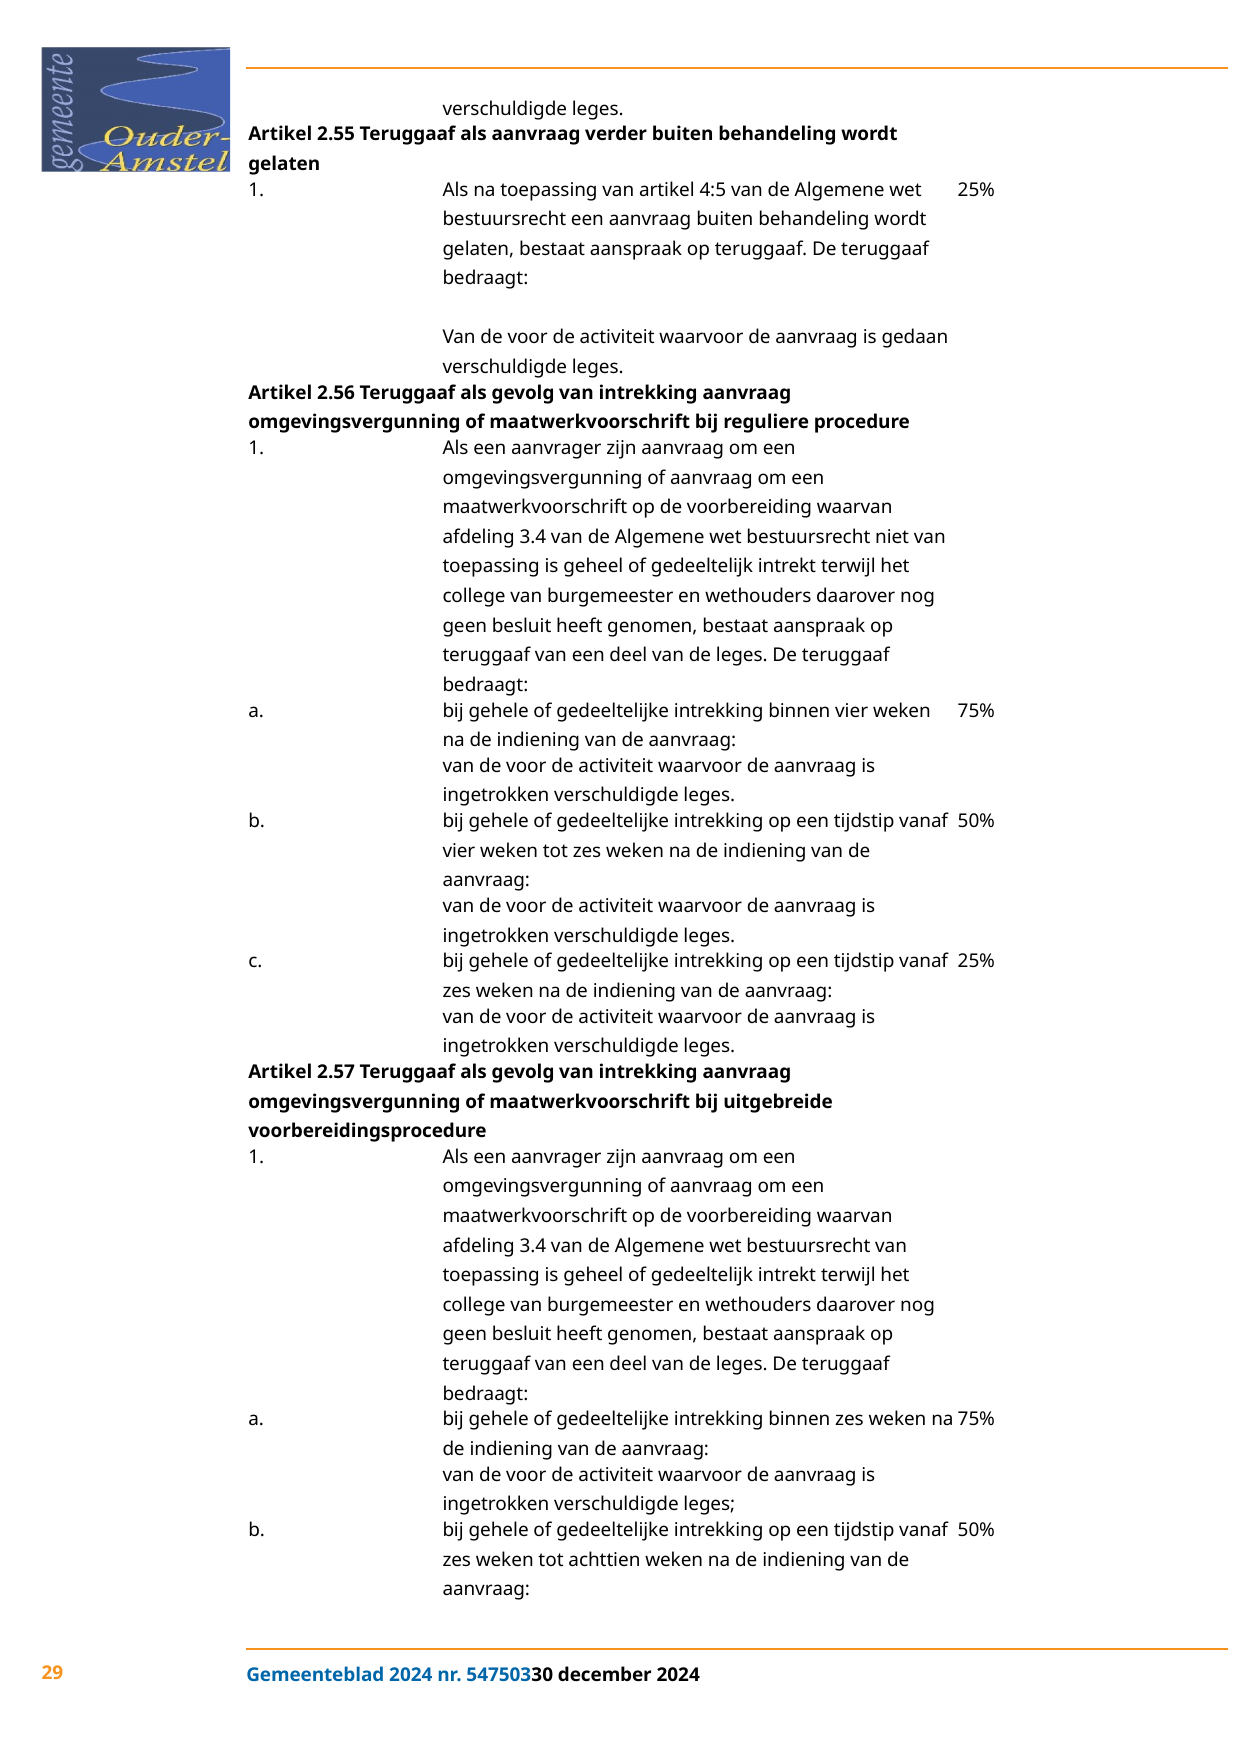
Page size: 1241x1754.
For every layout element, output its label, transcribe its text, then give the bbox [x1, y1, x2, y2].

table_cell [958, 752, 1152, 807]
table_cell [958, 1143, 1152, 1406]
table_cell [248, 95, 442, 121]
table_cell 50% [958, 1516, 1152, 1601]
table_cell 50% [958, 808, 1152, 892]
table_cell Als na toepassing van artikel 4:5 van de Algemene wet bestuursrecht een aanvraag buiten behandeling wordt gelaten, bestaat aanspraak op teruggaaf. De teruggaaf bedraagt: Van de voor de activiteit waarvoor de aanvraag is gedaan verschuldigde leges. [442, 176, 957, 379]
table_cell 1. [248, 1143, 442, 1406]
table_cell [958, 434, 1152, 697]
table_cell 1. [248, 434, 442, 697]
table_cell verschuldigde leges. [442, 95, 957, 121]
table_cell [958, 1461, 1152, 1516]
table_cell Als een aanvrager zijn aanvraag om een omgevingsvergunning of aanvraag om een maatwerkvoorschrift op de voorbereiding waarvan afdeling 3.4 van de Algemene wet bestuursrecht niet van toepassing is geheel of gedeeltelijk intrekt terwijl het college van burgemeester en wethouders daarover nog geen besluit heeft genomen, bestaat aanspraak op teruggaaf van een deel van de leges. De teruggaaf bedraagt: [442, 434, 957, 697]
table_cell Artikel 2.57 Teruggaaf als gevolg van intrekking aanvraag omgevingsvergunning of maatwerkvoorschrift bij uitgebreide voorbereidingsprocedure [248, 1058, 957, 1143]
table_cell van de voor de activiteit waarvoor de aanvraag is ingetrokken verschuldigde leges. [442, 1003, 957, 1058]
table_cell [958, 95, 1152, 121]
table_cell [958, 892, 1152, 948]
table_cell van de voor de activiteit waarvoor de aanvraag is ingetrokken verschuldigde leges. [442, 892, 957, 948]
table_cell 1. [248, 176, 442, 379]
table_cell [958, 379, 1152, 434]
table_cell b. [248, 808, 442, 892]
table_cell [248, 1003, 442, 1058]
table_cell c. [248, 948, 442, 1003]
table_cell [248, 752, 442, 807]
table_cell [958, 121, 1152, 176]
table_cell 25% [958, 176, 1152, 379]
table_cell Als een aanvrager zijn aanvraag om een omgevingsvergunning of aanvraag om een maatwerkvoorschrift op de voorbereiding waarvan afdeling 3.4 van de Algemene wet bestuursrecht van toepassing is geheel of gedeeltelijk intrekt terwijl het college van burgemeester en wethouders daarover nog geen besluit heeft genomen, bestaat aanspraak op teruggaaf van een deel van de leges. De teruggaaf bedraagt: [442, 1143, 957, 1406]
table_cell 75% [958, 1406, 1152, 1461]
picture [41, 47, 231, 172]
table_cell bij gehele of gedeeltelijke intrekking op een tijdstip vanaf zes weken tot achttien weken na de indiening van de aanvraag: [442, 1516, 957, 1601]
table_cell bij gehele of gedeeltelijke intrekking binnen vier weken na de indiening van de aanvraag: [442, 697, 957, 752]
table_cell [958, 1003, 1152, 1058]
table_cell [958, 1058, 1152, 1143]
table_cell bij gehele of gedeeltelijke intrekking op een tijdstip vanaf vier weken tot zes weken na de indiening van de aanvraag: [442, 808, 957, 892]
table_cell bij gehele of gedeeltelijke intrekking op een tijdstip vanaf zes weken na de indiening van de aanvraag: [442, 948, 957, 1003]
table_cell bij gehele of gedeeltelijke intrekking binnen zes weken na de indiening van de aanvraag: [442, 1406, 957, 1461]
table_cell van de voor de activiteit waarvoor de aanvraag is ingetrokken verschuldigde leges. [442, 752, 957, 807]
table_cell a. [248, 697, 442, 752]
table_cell van de voor de activiteit waarvoor de aanvraag is ingetrokken verschuldigde leges; [442, 1461, 957, 1516]
table_cell 25% [958, 948, 1152, 1003]
table_cell [248, 892, 442, 948]
table_cell Artikel 2.55 Teruggaaf als aanvraag verder buiten behandeling wordt gelaten [248, 121, 957, 176]
table_cell Artikel 2.56 Teruggaaf als gevolg van intrekking aanvraag omgevingsvergunning of maatwerkvoorschrift bij reguliere procedure [248, 379, 957, 434]
table_cell b. [248, 1516, 442, 1601]
table_cell [248, 1461, 442, 1516]
table_cell 75% [958, 697, 1152, 752]
table_cell a. [248, 1406, 442, 1461]
